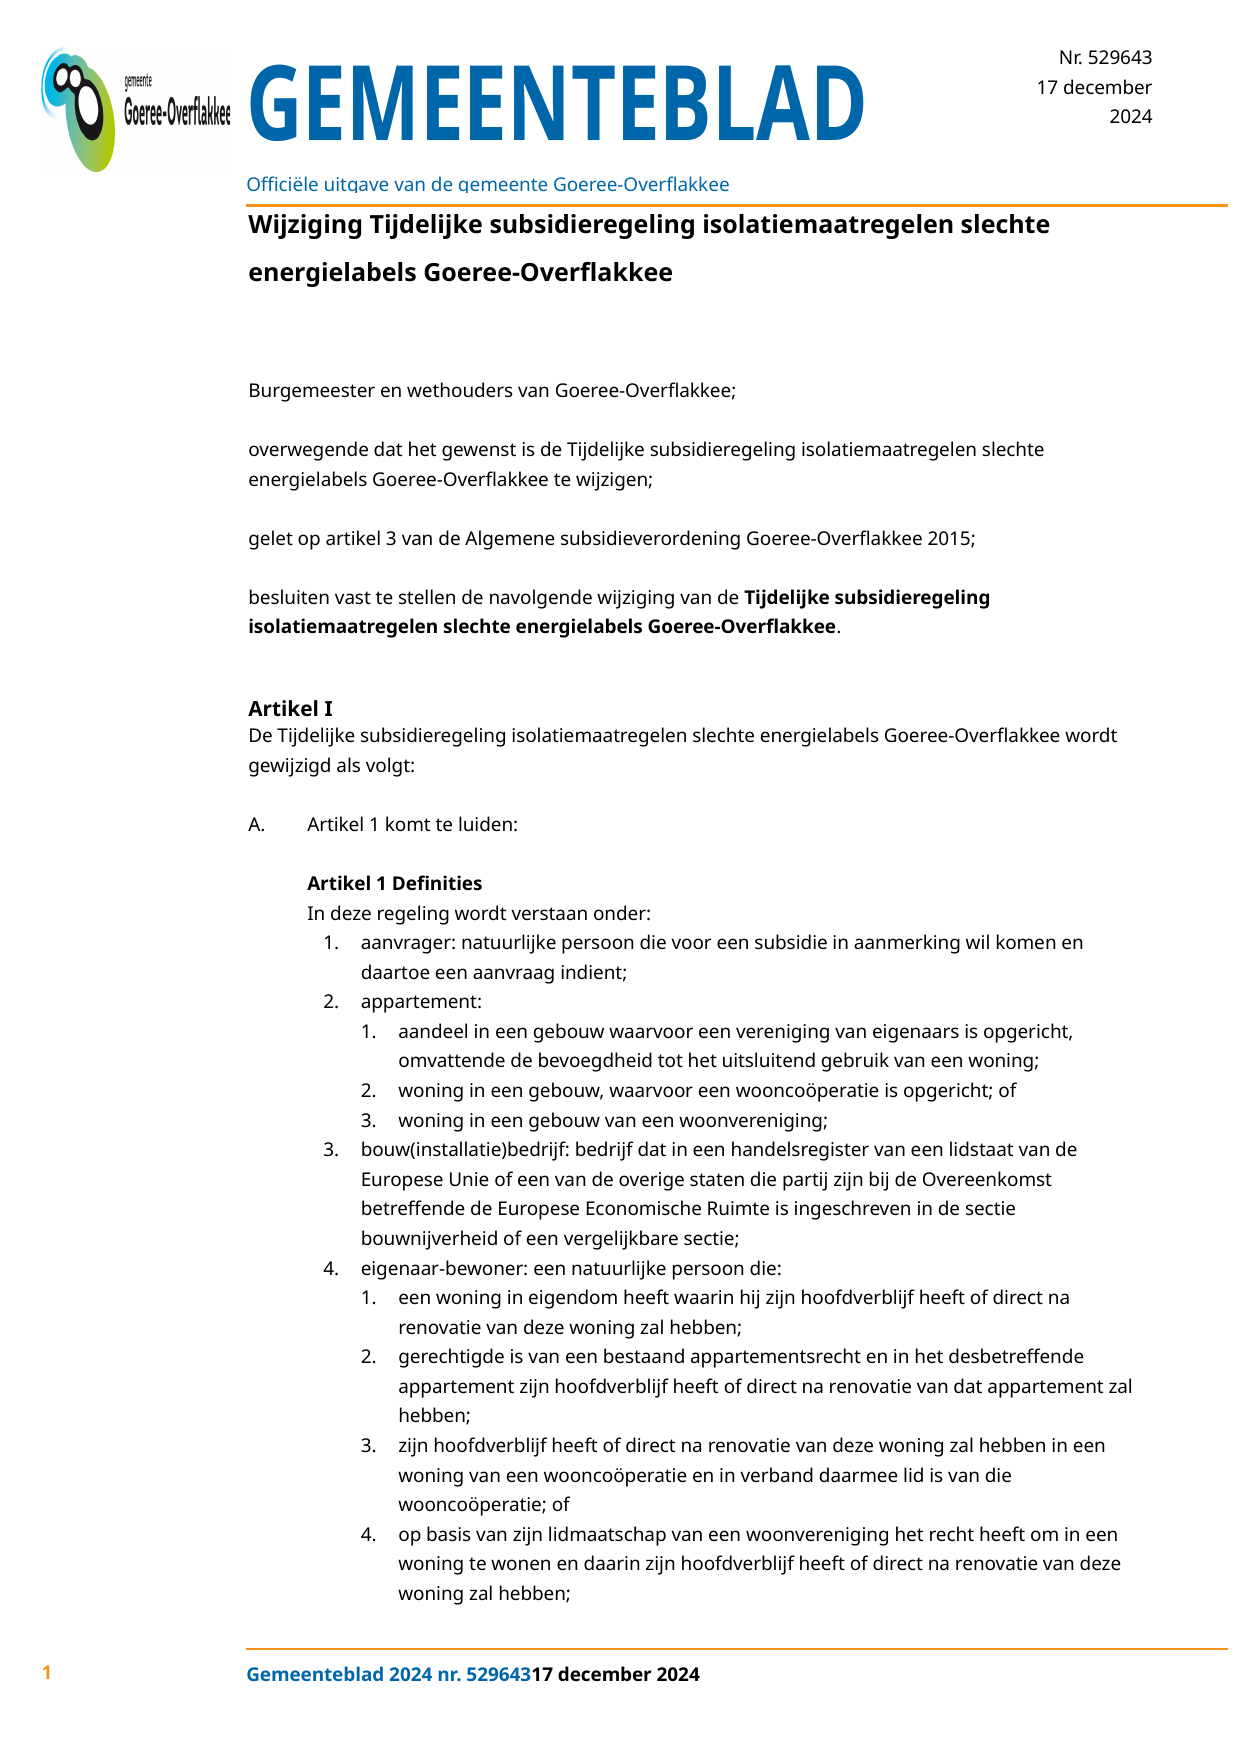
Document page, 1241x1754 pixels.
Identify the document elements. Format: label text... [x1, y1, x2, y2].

list aanvrager: natuurlijke persoon die voor een subsidie in aanmerking wil komen en daartoe een aanvraag indient; [323, 929, 1152, 984]
list Artikel 1 komt te luiden: [248, 811, 1152, 837]
list gerechtigde is van een bestaand appartementsrecht en in het desbetreffende appartement zijn hoofdverblijf heeft of direct na renovatie van dat appartement zal hebben; [361, 1343, 1152, 1428]
text Wijziging Tijdelijke subsidieregeling isolatiemaatregelen slechte energielabels Goeree-Overflakkee [248, 207, 1152, 288]
list een woning in eigendom heeft waarin hij zijn hoofdverblijf heeft of direct na renovatie van deze woning zal hebben; [361, 1284, 1152, 1339]
text besluiten vast te stellen de navolgende wijziging van de Tijdelijke subsidieregeling isolatiemaatregelen slechte energielabels Goeree-Overflakkee. [248, 584, 1152, 639]
list Artikel 1 Definities [248, 870, 1152, 896]
list zijn hoofdverblijf heeft of direct na renovatie van deze woning zal hebben in een woning van een wooncoöperatie en in verband daarmee lid is van die wooncoöperatie; of [361, 1432, 1152, 1517]
text De Tijdelijke subsidieregeling isolatiemaatregelen slechte energielabels Goeree-Overflakkee wordt gewijzigd als volgt: [248, 722, 1152, 777]
text gelet op artikel 3 van de Algemene subsidieverordening Goeree-Overflakkee 2015; [248, 525, 1152, 551]
text overwegende dat het gewenst is de Tijdelijke subsidieregeling isolatiemaatregelen slechte energielabels Goeree-Overflakkee te wijzigen; [248, 436, 1152, 492]
list woning in een gebouw, waarvoor een wooncoöperatie is opgericht; of [361, 1077, 1152, 1103]
picture [41, 47, 231, 172]
list appartement: [323, 988, 1152, 1014]
text Artikel I [248, 694, 1152, 722]
list bouw(installatie)bedrijf: bedrijf dat in een handelsregister van een lidstaat van de Europese Unie of een van de overige staten die partij zijn bij de Overeenkomst betreffende de Europese Economische Ruimte is ingeschreven in de sectie bouwnijverheid of een vergelijkbare sectie; [323, 1136, 1152, 1251]
list aandeel in een gebouw waarvoor een vereniging van eigenaars is opgericht, omvattende de bevoegdheid tot het uitsluitend gebruik van een woning; [361, 1018, 1152, 1073]
list eigenaar-bewoner: een natuurlijke persoon die: [323, 1255, 1152, 1280]
list op basis van zijn lidmaatschap van een woonvereniging het recht heeft om in een woning te wonen en daarin zijn hoofdverblijf heeft of direct na renovatie van deze woning zal hebben; [361, 1521, 1152, 1606]
list woning in een gebouw van een woonvereniging; [361, 1107, 1152, 1132]
text Burgemeester en wethouders van Goeree-Overflakkee; [248, 377, 1152, 403]
list In deze regeling wordt verstaan onder: [248, 900, 1152, 925]
